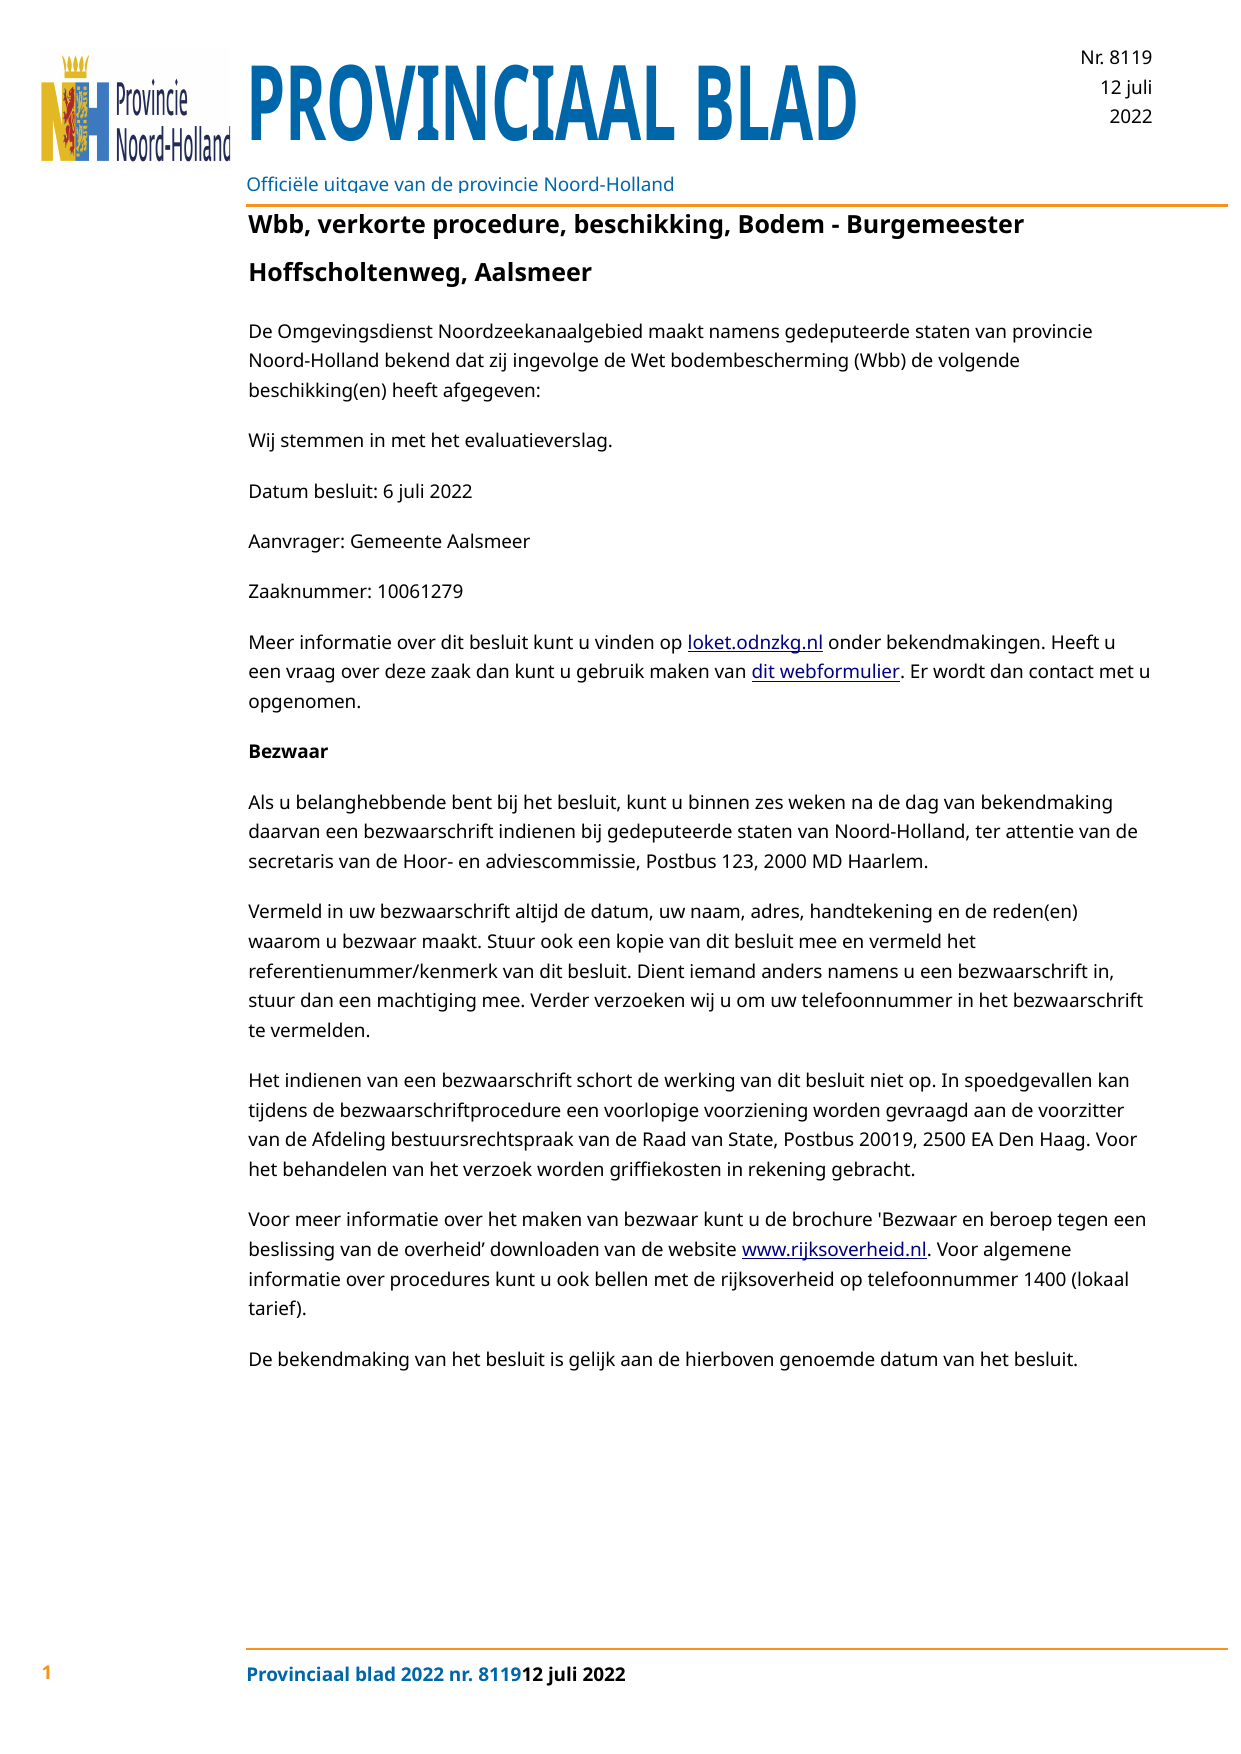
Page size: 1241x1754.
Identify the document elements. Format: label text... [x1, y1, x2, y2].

text Datum besluit: 6 juli 2022 [248, 478, 1152, 504]
text Zaaknummer: 10061279 [248, 579, 1152, 604]
picture [41, 47, 231, 172]
text De bekendmaking van het besluit is gelijk aan de hierboven genoemde datum van het besluit. [248, 1346, 1152, 1372]
text Als u belanghebbende bent bij het besluit, kunt u binnen zes weken na de dag van bekendmaking daarvan een bezwaarschrift indienen bij gedeputeerde staten van Noord-Holland, ter attentie van de secretaris van de Hoor- en adviescommissie, Postbus 123, 2000 MD Haarlem. [248, 789, 1152, 874]
text Aanvrager: Gemeente Aalsmeer [248, 528, 1152, 554]
text Wij stemmen in met het evaluatieverslag. [248, 427, 1152, 453]
text De Omgevingsdienst Noordzeekanaalgebied maakt namens gedeputeerde staten van provincie Noord-Holland bekend dat zij ingevolge de Wet bodembescherming (Wbb) de volgende beschikking(en) heeft afgegeven: [248, 318, 1152, 403]
text Het indienen van een bezwaarschrift schort de werking van dit besluit niet op. In spoedgevallen kan tijdens de bezwaarschriftprocedure een voorlopige voorziening worden gevraagd aan de voorzitter van de Afdeling bestuursrechtspraak van de Raad van State, Postbus 20019, 2500 EA Den Haag. Voor het behandelen van het verzoek worden griffiekosten in rekening gebracht. [248, 1067, 1152, 1182]
text Meer informatie over dit besluit kunt u vinden op loket.odnzkg.nl onder bekendmakingen. Heeft u een vraag over deze zaak dan kunt u gebruik maken van dit webformulier. Er wordt dan contact met u opgenomen. [248, 629, 1152, 714]
text Voor meer informatie over het maken van bezwaar kunt u de brochure 'Bezwaar en beroep tegen een beslissing van de overheid’ downloaden van de website www.rijksoverheid.nl. Voor algemene informatie over procedures kunt u ook bellen met de rijksoverheid op telefoonnummer 1400 (lokaal tarief). [248, 1207, 1152, 1321]
text Wbb, verkorte procedure, beschikking, Bodem - Burgemeester Hoffscholtenweg, Aalsmeer [248, 207, 1152, 288]
text Vermeld in uw bezwaarschrift altijd de datum, uw naam, adres, handtekening en de reden(en) waarom u bezwaar maakt. Stuur ook een kopie van dit besluit mee en vermeld het referentienummer/kenmerk van dit besluit. Dient iemand anders namens u een bezwaarschrift in, stuur dan een machtiging mee. Verder verzoeken wij u om uw telefoonnummer in het bezwaarschrift te vermelden. [248, 899, 1152, 1043]
text Bezwaar [248, 739, 1152, 764]
